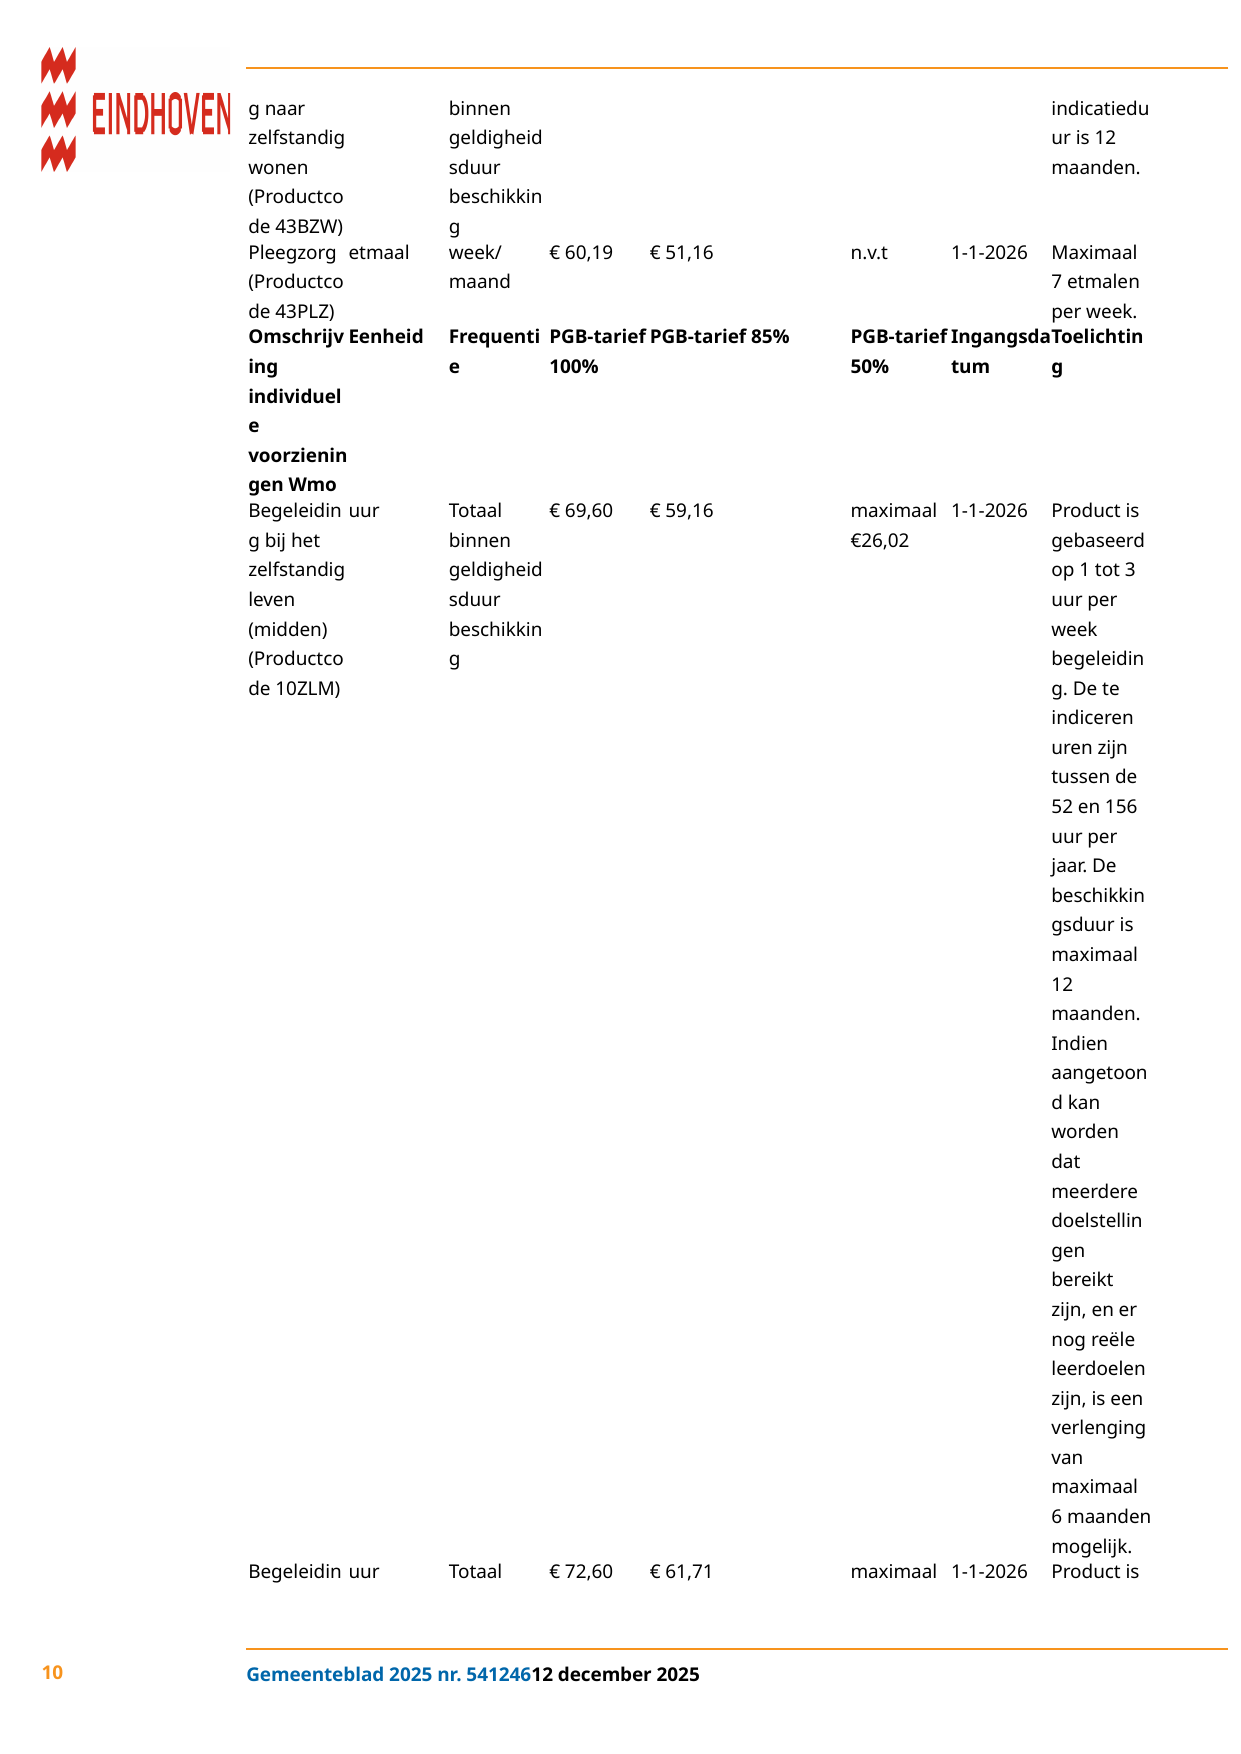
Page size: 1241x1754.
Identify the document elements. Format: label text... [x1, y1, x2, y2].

table_cell Frequentie [449, 324, 549, 497]
table_cell 1-1-2026 [951, 498, 1051, 1558]
table_cell uur [348, 498, 449, 1558]
table_cell Totaal binnen geldigheidsduur beschikking [449, 498, 549, 1558]
table_cell indicatieduur is 12 maanden. [1051, 95, 1152, 239]
table_cell Pleegzorg (Productcode 43PLZ) [248, 239, 348, 324]
table_cell € 51,16 [650, 239, 850, 324]
table_cell maximaal €26,02 [850, 498, 951, 1558]
table_cell etmaal [348, 239, 449, 324]
table_cell € 69,60 [549, 498, 649, 1558]
table_cell PGB-tarief 50% [850, 324, 951, 497]
table_cell Ingangsdatum [951, 324, 1051, 497]
table_cell [549, 95, 649, 239]
table_cell Begeleiding bij het zelfstandig leven (midden) (Productcode 10ZLM) [248, 498, 348, 1558]
table_cell Totaal [449, 1559, 549, 1584]
table_cell Eenheid [348, 324, 449, 497]
table_cell € 59,16 [650, 498, 850, 1558]
table_cell 1-1-2026 [951, 1559, 1051, 1584]
table_cell € 60,19 [549, 239, 649, 324]
table_cell 1-1-2026 [951, 239, 1051, 324]
table_cell Maximaal 7 etmalen per week. [1051, 239, 1152, 324]
table_cell Product is [1051, 1559, 1152, 1584]
table_cell maximaal [850, 1559, 951, 1584]
table_cell € 61,71 [650, 1559, 850, 1584]
table_cell Product is gebaseerd op 1 tot 3 uur per week begeleiding. De te indiceren uren zijn tussen de 52 en 156 uur per jaar. De beschikkingsduur is maximaal 12 maanden. Indien aangetoond kan worden dat meerdere doelstellingen bereikt zijn, en er nog reële leerdoelen zijn, is een verlenging van maximaal 6 maanden mogelijk. [1051, 498, 1152, 1558]
table_cell [951, 95, 1051, 239]
table_cell week/maand [449, 239, 549, 324]
table_cell binnen geldigheidsduur beschikking [449, 95, 549, 239]
table_cell € 72,60 [549, 1559, 649, 1584]
table_cell [850, 95, 951, 239]
table_cell [348, 95, 449, 239]
table_cell g naar zelfstandig wonen (Productcode 43BZW) [248, 95, 348, 239]
table_cell uur [348, 1559, 449, 1584]
table_cell Begeleidin [248, 1559, 348, 1584]
table_cell n.v.t [850, 239, 951, 324]
table_cell PGB-tarief 100% [549, 324, 649, 497]
table_cell [650, 95, 850, 239]
table_cell Toelichting [1051, 324, 1152, 497]
picture [41, 47, 231, 172]
table_cell PGB-tarief 85% [650, 324, 850, 497]
table_cell Omschrijving individuele voorzieningen Wmo [248, 324, 348, 497]
